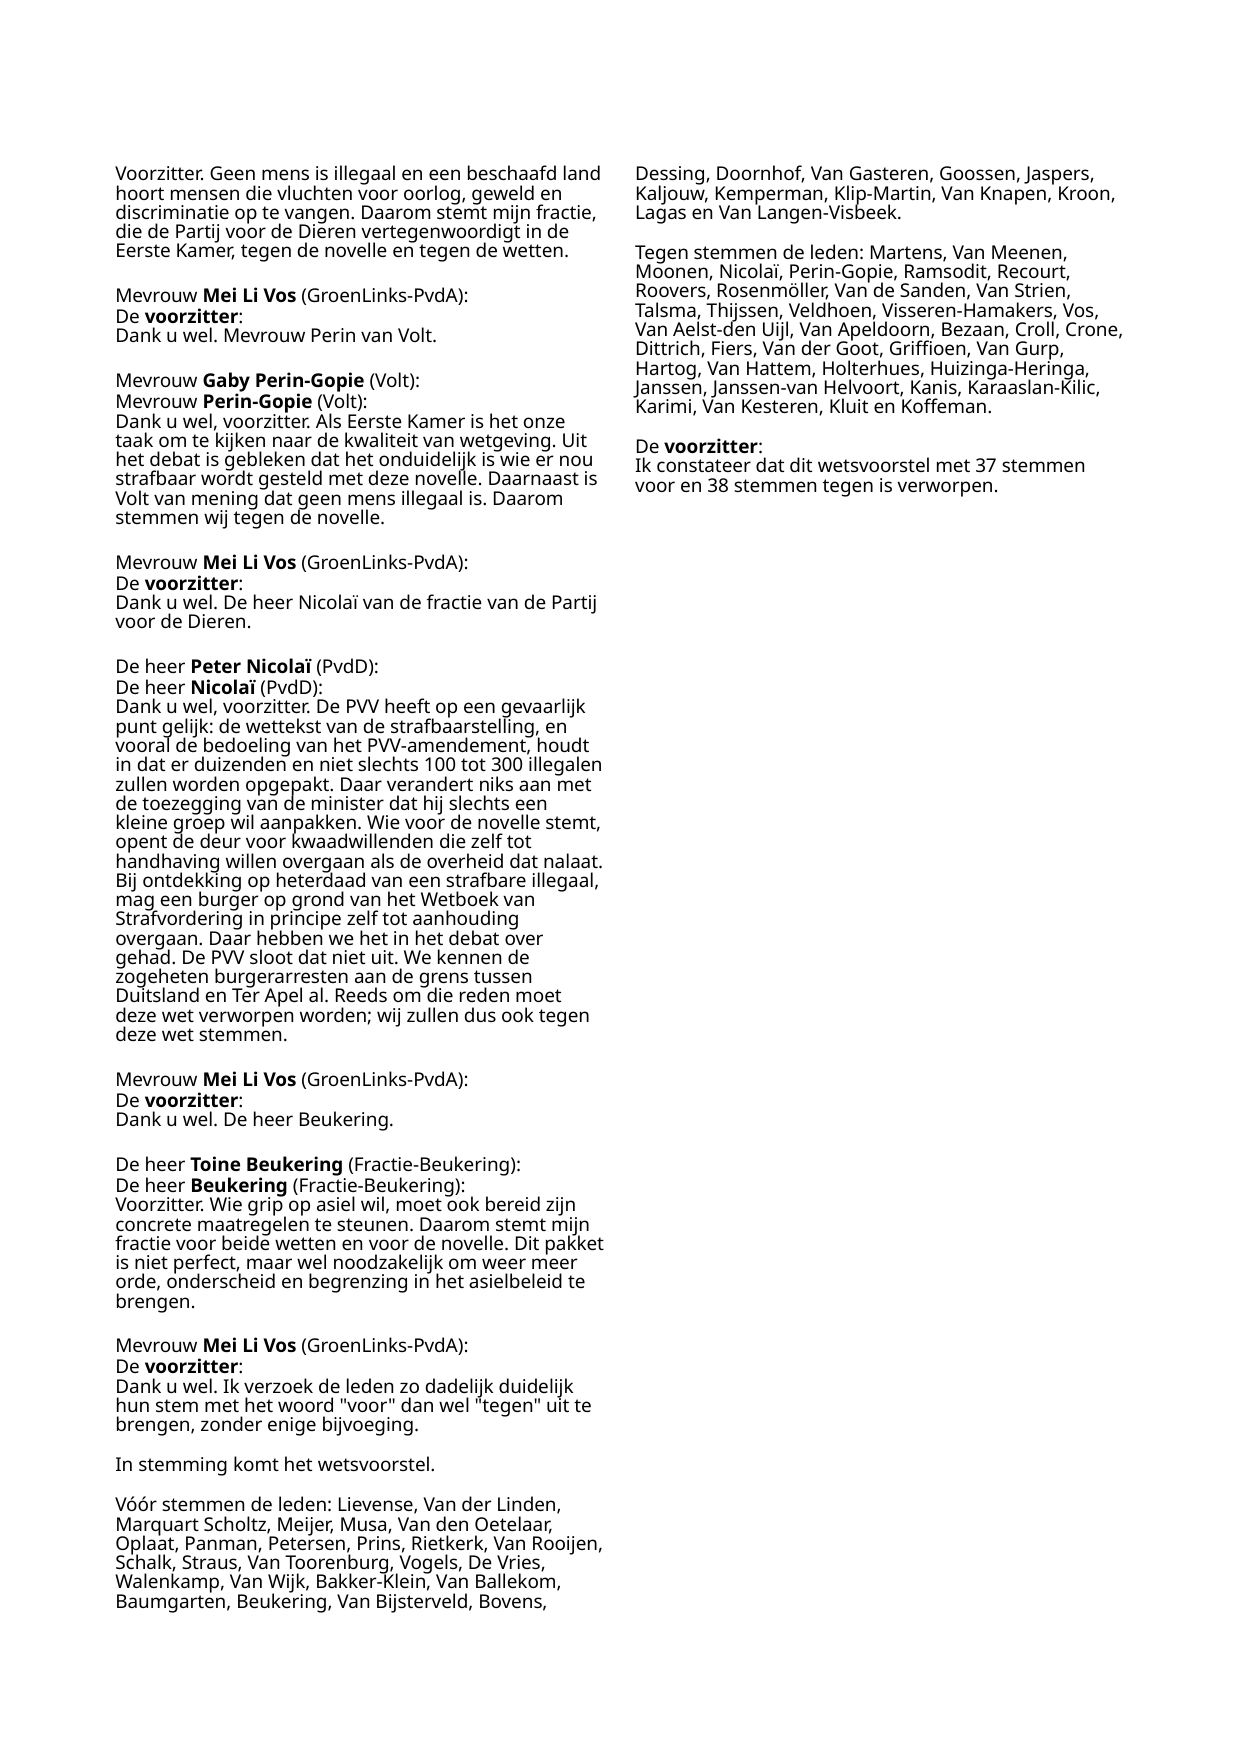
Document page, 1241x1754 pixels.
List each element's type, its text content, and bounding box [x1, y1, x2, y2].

text Mevrouw Gaby Perin-Gopie (Volt): [115, 368, 605, 393]
text Mevrouw Perin-Gopie (Volt): [115, 393, 605, 413]
text Dessing, Doornhof, Van Gasteren, Goossen, Jaspers, Kaljouw, Kemperman, Klip-Martin, Van Knapen, Kroon, Lagas en Van Langen-Visbeek. [635, 165, 1125, 223]
text De heer Beukering (Fractie-Beukering): [115, 1177, 605, 1196]
text Mevrouw Mei Li Vos (GroenLinks-PvdA): [115, 549, 605, 575]
text Vóór stemmen de leden: Lievense, Van der Linden, Marquart Scholtz, Meijer, Musa, Van den Oetelaar, Oplaat, Panman, Petersen, Prins, Rietkerk, Van Rooijen, Schalk, Straus, Van Toorenburg, Vogels, De Vries, Walenkamp, Van Wijk, Bakker-Klein, Van Ballekom, Baumgarten, Beukering, Van Bijsterveld, Bovens, [115, 1496, 605, 1612]
text Mevrouw Mei Li Vos (GroenLinks-PvdA): [115, 1333, 605, 1358]
text De heer Peter Nicolaï (PvdD): [115, 653, 605, 679]
text Dank u wel. Mevrouw Perin van Volt. [115, 327, 605, 347]
text De voorzitter: [115, 575, 605, 594]
text Ik constateer dat dit wetsvoorstel met 37 stemmen voor en 38 stemmen tegen is verworpen. [635, 457, 1125, 496]
text De voorzitter: [115, 308, 605, 327]
text De heer Nicolaï (PvdD): [115, 679, 605, 698]
text Tegen stemmen de leden: Martens, Van Meenen, Moonen, Nicolaï, Perin-Gopie, Ramsodit, Recourt, Roovers, Rosenmöller, Van de Sanden, Van Strien, Talsma, Thijssen, Veldhoen, Visseren-Hamakers, Vos, Van Aelst-den Uijl, Van Apeldoorn, Bezaan, Croll, Crone, Dittrich, Fiers, Van der Goot, Griffioen, Van Gurp, Hartog, Van Hattem, Holterhues, Huizinga-Heringa, Janssen, Janssen-van Helvoort, Kanis, Karaaslan-Kilic, Karimi, Van Kesteren, Kluit en Koffeman. [635, 244, 1125, 417]
text Voorzitter. Geen mens is illegaal en een beschaafd land hoort mensen die vluchten voor oorlog, geweld en discriminatie op te vangen. Daarom stemt mijn fractie, die de Partij voor de Dieren vertegenwoordigt in de Eerste Kamer, tegen de novelle en tegen de wetten. [115, 165, 605, 262]
text De voorzitter: [115, 1092, 605, 1111]
text Dank u wel, voorzitter. De PVV heeft op een gevaarlijk punt gelijk: de wettekst van de strafbaarstelling, en vooral de bedoeling van het PVV-amendement, houdt in dat er duizenden en niet slechts 100 tot 300 illegalen zullen worden opgepakt. Daar verandert niks aan met de toezegging van de minister dat hij slechts een kleine groep wil aanpakken. Wie voor de novelle stemt, opent de deur voor kwaadwillenden die zelf tot handhaving willen overgaan als de overheid dat nalaat. Bij ontdekking op heterdaad van een strafbare illegaal, mag een burger op grond van het Wetboek van Strafvordering in principe zelf tot aanhouding overgaan. Daar hebben we het in het debat over gehad. De PVV sloot dat niet uit. We kennen de zogeheten burgerarresten aan de grens tussen Duitsland en Ter Apel al. Reeds om die reden moet deze wet verworpen worden; wij zullen dus ook tegen deze wet stemmen. [115, 698, 605, 1045]
text Voorzitter. Wie grip op asiel wil, moet ook bereid zijn concrete maatregelen te steunen. Daarom stemt mijn fractie voor beide wetten en voor de novelle. Dit pakket is niet perfect, maar wel noodzakelijk om weer meer orde, onderscheid en begrenzing in het asielbeleid te brengen. [115, 1196, 605, 1312]
text De voorzitter: [635, 438, 1125, 457]
text Dank u wel. De heer Nicolaï van de fractie van de Partij voor de Dieren. [115, 594, 605, 633]
text Dank u wel, voorzitter. Als Eerste Kamer is het onze taak om te kijken naar de kwaliteit van wetgeving. Uit het debat is gebleken dat het onduidelijk is wie er nou strafbaar wordt gesteld met deze novelle. Daarnaast is Volt van mening dat geen mens illegaal is. Daarom stemmen wij tegen de novelle. [115, 413, 605, 528]
text De voorzitter: [115, 1358, 605, 1378]
text In stemming komt het wetsvoorstel. [115, 1456, 605, 1476]
text Dank u wel. De heer Beukering. [115, 1111, 605, 1130]
text Mevrouw Mei Li Vos (GroenLinks-PvdA): [115, 1066, 605, 1092]
text De heer Toine Beukering (Fractie-Beukering): [115, 1151, 605, 1177]
text Mevrouw Mei Li Vos (GroenLinks-PvdA): [115, 282, 605, 308]
text Dank u wel. Ik verzoek de leden zo dadelijk duidelijk hun stem met het woord "voor" dan wel "tegen" uit te brengen, zonder enige bijvoeging. [115, 1378, 605, 1436]
